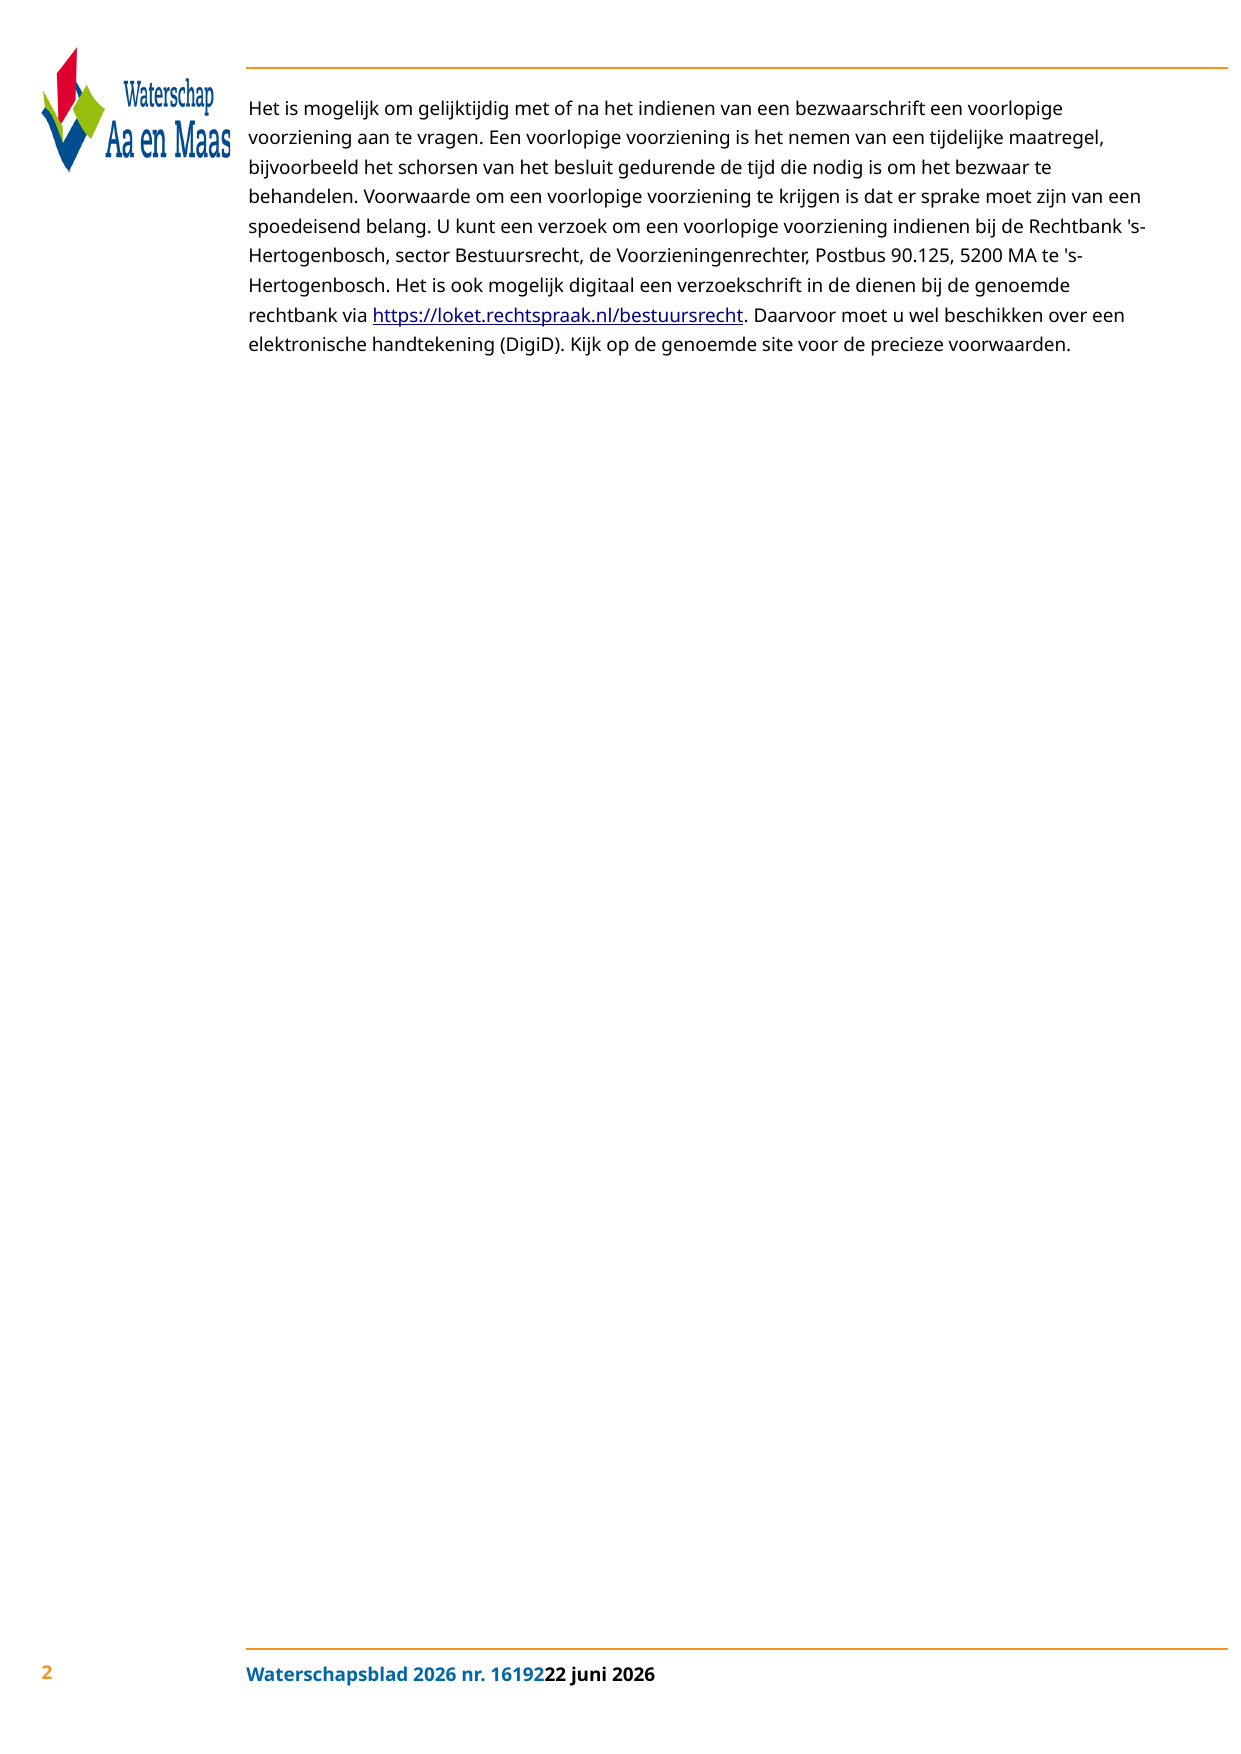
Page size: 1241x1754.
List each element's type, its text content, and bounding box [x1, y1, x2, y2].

picture [41, 47, 231, 172]
text Het is mogelijk om gelijktijdig met of na het indienen van een bezwaarschrift een voorlopige voorziening aan te vragen. Een voorlopige voorziening is het nemen van een tijdelijke maatregel, bijvoorbeeld het schorsen van het besluit gedurende de tijd die nodig is om het bezwaar te behandelen. Voorwaarde om een voorlopige voorziening te krijgen is dat er sprake moet zijn van een spoedeisend belang. U kunt een verzoek om een voorlopige voorziening indienen bij de Rechtbank 's-Hertogenbosch, sector Bestuursrecht, de Voorzieningenrechter, Postbus 90.125, 5200 MA te 's-Hertogenbosch. Het is ook mogelijk digitaal een verzoekschrift in de dienen bij de genoemde rechtbank via https://loket.rechtspraak.nl/bestuursrecht. Daarvoor moet u wel beschikken over een elektronische handtekening (DigiD). Kijk op de genoemde site voor de precieze voorwaarden. [248, 95, 1152, 357]
